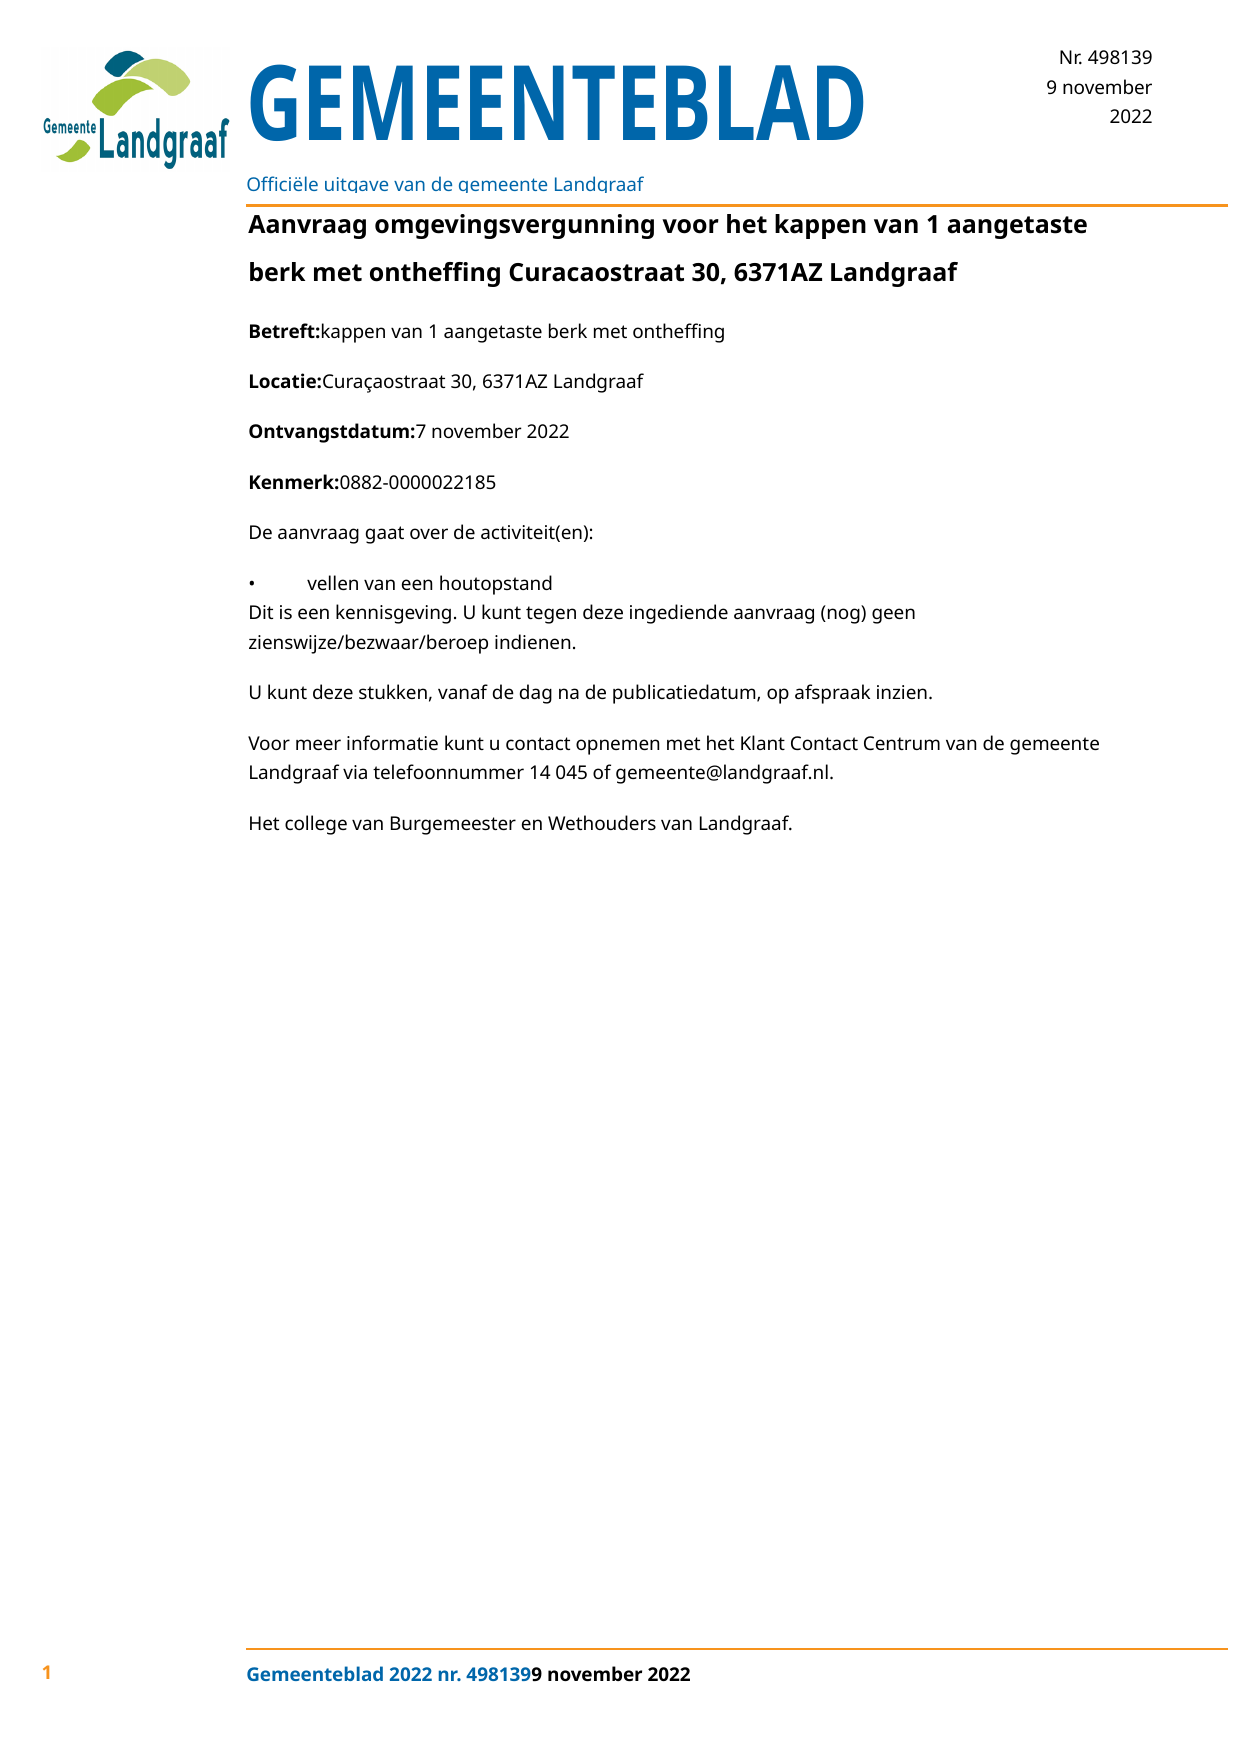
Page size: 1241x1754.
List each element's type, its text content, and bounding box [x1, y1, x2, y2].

picture [41, 47, 231, 172]
text Aanvraag omgevingsvergunning voor het kappen van 1 aangetaste berk met ontheffing Curacaostraat 30, 6371AZ Landgraaf [248, 207, 1152, 288]
text Het college van Burgemeester en Wethouders van Landgraaf. [248, 810, 1152, 836]
text Voor meer informatie kunt u contact opnemen met het Klant Contact Centrum van de gemeente Landgraaf via telefoonnummer 14 045 of gemeente@landgraaf.nl. [248, 730, 1152, 785]
text Ontvangstdatum:7 november 2022 [248, 419, 1152, 444]
text Betreft:kappen van 1 aangetaste berk met ontheffing [248, 318, 1152, 344]
text Kenmerk:0882-0000022185 [248, 469, 1152, 495]
text De aanvraag gaat over de activiteit(en): [248, 519, 1152, 545]
text Dit is een kennisgeving. U kunt tegen deze ingediende aanvraag (nog) geen zienswijze/bezwaar/beroep indienen. [248, 599, 1152, 655]
list vellen van een houtopstand [248, 570, 1152, 596]
text Locatie:Curaçaostraat 30, 6371AZ Landgraaf [248, 368, 1152, 394]
text U kunt deze stukken, vanaf de dag na de publicatiedatum, op afspraak inzien. [248, 679, 1152, 705]
